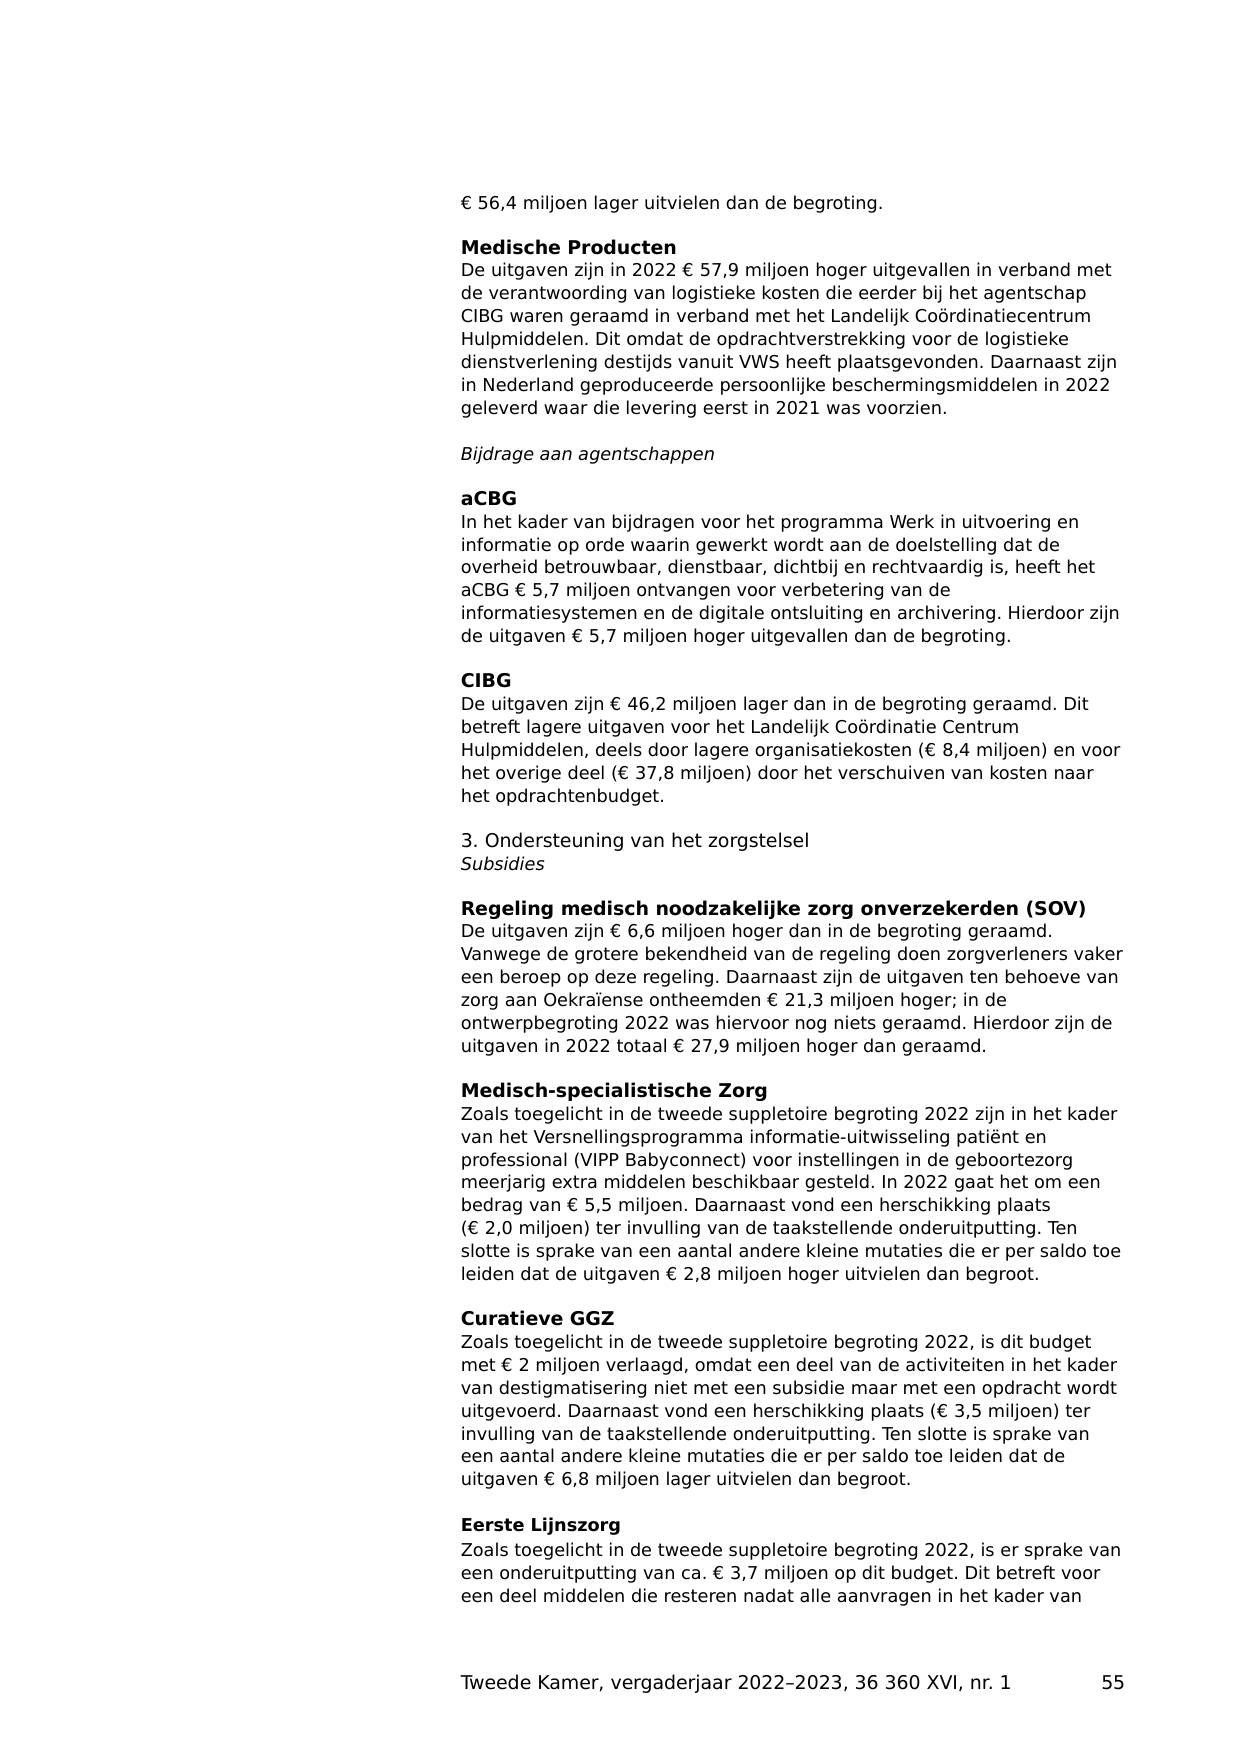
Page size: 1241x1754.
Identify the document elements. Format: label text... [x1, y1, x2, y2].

text Curatieve GGZ [461, 1308, 1125, 1330]
title 3. Ondersteuning van het zorgstelsel [461, 829, 1125, 852]
text Eerste Lijnszorg [461, 1513, 1125, 1536]
text Zoals toegelicht in de tweede suppletoire begroting 2022 zijn in het kader van het Versnellingsprogramma informatie-uitwisseling patiënt en professional (VIPP Babyconnect) voor instellingen in de geboortezorg meerjarig extra middelen beschikbaar gesteld. In 2022 gaat het om een bedrag van € 5,5 miljoen. Daarnaast vond een herschikking plaats (€ 2,0 miljoen) ter invulling van de taakstellende onderuitputting. Ten slotte is sprake van een aantal andere kleine mutaties die er per saldo toe leiden dat de uitgaven € 2,8 miljoen hoger uitvielen dan begroot. [461, 1102, 1125, 1285]
text De uitgaven zijn in 2022 € 57,9 miljoen hoger uitgevallen in verband met de verantwoording van logistieke kosten die eerder bij het agentschap CIBG waren geraamd in verband met het Landelijk Coördinatiecentrum Hulpmiddelen. Dit omdat de opdrachtverstrekking voor de logistieke dienstverlening destijds vanuit VWS heeft plaatsgevonden. Daarnaast zijn in Nederland geproduceerde persoonlijke beschermingsmiddelen in 2022 geleverd waar die levering eerst in 2021 was voorzien. [461, 258, 1125, 419]
text De uitgaven zijn € 46,2 miljoen lager dan in de begroting geraamd. Dit betreft lagere uitgaven voor het Landelijk Coördinatie Centrum Hulpmiddelen, deels door lagere organisatiekosten (€ 8,4 miljoen) en voor het overige deel (€ 37,8 miljoen) door het verschuiven van kosten naar het opdrachtenbudget. [461, 692, 1125, 807]
text Zoals toegelicht in de tweede suppletoire begroting 2022, is er sprake van een onderuitputting van ca. € 3,7 miljoen op dit budget. Dit betreft voor een deel middelen die resteren nadat alle aanvragen in het kader van [461, 1538, 1125, 1607]
text De uitgaven zijn € 6,6 miljoen hoger dan in de begroting geraamd. Vanwege de grotere bekendheid van de regeling doen zorgverleners vaker een beroep op deze regeling. Daarnaast zijn de uitgaven ten behoeve van zorg aan Oekraïense ontheemden € 21,3 miljoen hoger; in de ontwerpbegroting 2022 was hiervoor nog niets geraamd. Hierdoor zijn de uitgaven in 2022 totaal € 27,9 miljoen hoger dan geraamd. [461, 919, 1125, 1057]
text € 56,4 miljoen lager uitvielen dan de begroting. [461, 191, 1125, 214]
text Zoals toegelicht in de tweede suppletoire begroting 2022, is dit budget met € 2 miljoen verlaagd, omdat een deel van de activiteiten in het kader van destigmatisering niet met een subsidie maar met een opdracht wordt uitgevoerd. Daarnaast vond een herschikking plaats (€ 3,5 miljoen) ter invulling van de taakstellende onderuitputting. Ten slotte is sprake van een aantal andere kleine mutaties die er per saldo toe leiden dat de uitgaven € 6,8 miljoen lager uitvielen dan begroot. [461, 1330, 1125, 1490]
text In het kader van bijdragen voor het programma Werk in uitvoering en informatie op orde waarin gewerkt wordt aan de doelstelling dat de overheid betrouwbaar, dienstbaar, dichtbij en rechtvaardig is, heeft het aCBG € 5,7 miljoen ontvangen voor verbetering van de informatiesystemen en de digitale ontsluiting en archivering. Hierdoor zijn de uitgaven € 5,7 miljoen hoger uitgevallen dan de begroting. [461, 510, 1125, 647]
text Medisch-specialistische Zorg [461, 1080, 1125, 1102]
text aCBG [461, 488, 1125, 510]
text CIBG [461, 670, 1125, 692]
text Regeling medisch noodzakelijke zorg onverzekerden (SOV) [461, 897, 1125, 919]
text Subsidies [461, 852, 1125, 874]
text Medische Producten [461, 237, 1125, 258]
text Bijdrage aan agentschappen [461, 442, 1125, 465]
